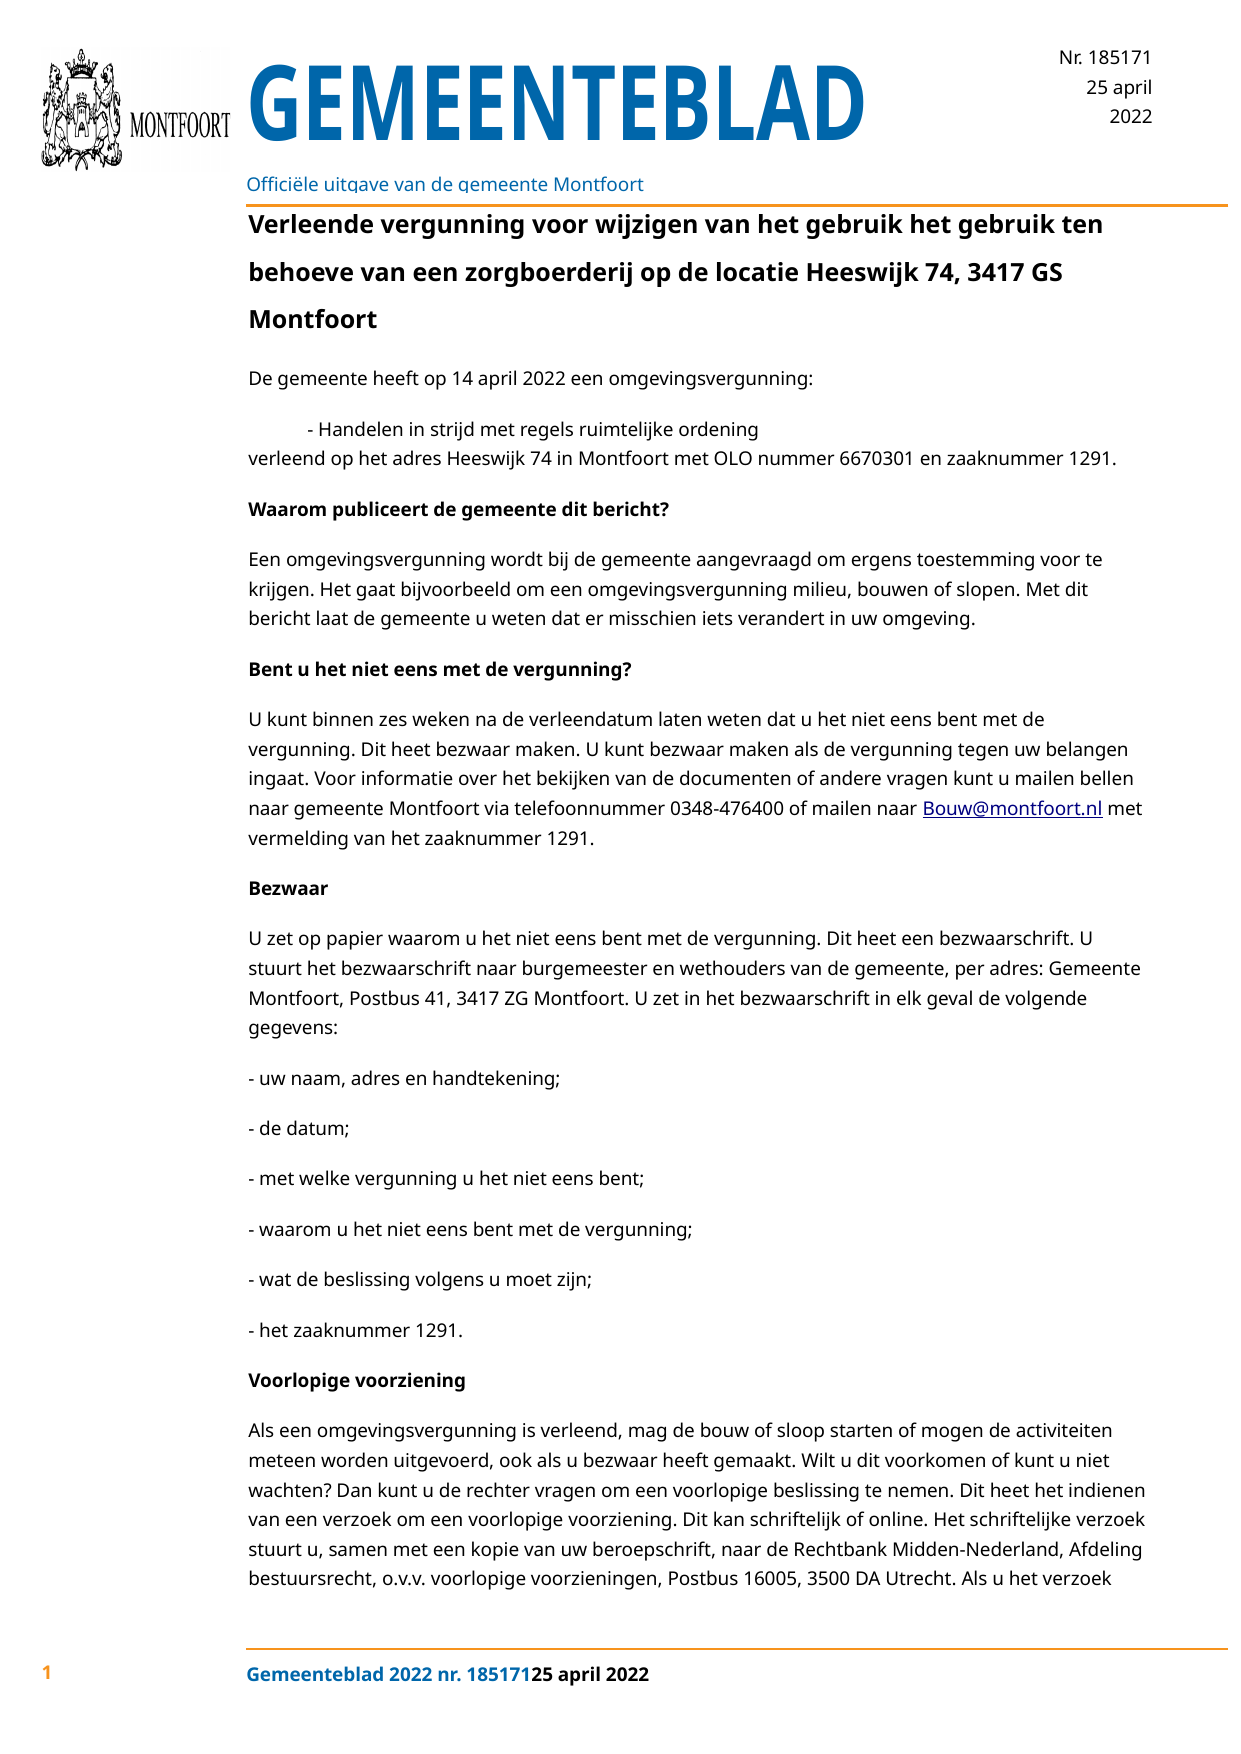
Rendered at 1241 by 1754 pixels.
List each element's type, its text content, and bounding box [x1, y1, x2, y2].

text Verleende vergunning voor wijzigen van het gebruik het gebruik ten behoeve van een zorgboerderij op de locatie Heeswijk 74, 3417 GS Montfoort [248, 207, 1152, 336]
text Bezwaar [248, 875, 1152, 901]
text - de datum; [248, 1115, 1152, 1141]
text - uw naam, adres en handtekening; [248, 1065, 1152, 1090]
text U kunt binnen zes weken na de verleendatum laten weten dat u het niet eens bent met de vergunning. Dit heet bezwaar maken. U kunt bezwaar maken als de vergunning tegen uw belangen ingaat. Voor informatie over het bekijken van de documenten of andere vragen kunt u mailen bellen naar gemeente Montfoort via telefoonnummer 0348-476400 of mailen naar Bouw@montfoort.nl met vermelding van het zaaknummer 1291. [248, 706, 1152, 850]
text Voorlopige voorziening [248, 1367, 1152, 1393]
text - het zaaknummer 1291. [248, 1317, 1152, 1342]
text Waarom publiceert de gemeente dit bericht? [248, 496, 1152, 522]
list - Handelen in strijd met regels ruimtelijke ordening [248, 416, 1152, 442]
text Bent u het niet eens met de vergunning? [248, 656, 1152, 682]
text Als een omgevingsvergunning is verleend, mag de bouw of sloop starten of mogen de activiteiten meteen worden uitgevoerd, ook als u bezwaar heeft gemaakt. Wilt u dit voorkomen of kunt u niet wachten? Dan kunt u de rechter vragen om een voorlopige beslissing te nemen. Dit heet het indienen van een verzoek om een voorlopige voorziening. Dit kan schriftelijk of online. Het schriftelijke verzoek stuurt u, samen met een kopie van uw beroepschrift, naar de Rechtbank Midden-Nederland, Afdeling bestuursrecht, o.v.v. voorlopige voorzieningen, Postbus 16005, 3500 DA Utrecht. Als u het verzoek [248, 1418, 1152, 1591]
text Een omgevingsvergunning wordt bij de gemeente aangevraagd om ergens toestemming voor te krijgen. Het gaat bijvoorbeeld om een omgevingsvergunning milieu, bouwen of slopen. Met dit bericht laat de gemeente u weten dat er misschien iets verandert in uw omgeving. [248, 546, 1152, 631]
text - waarom u het niet eens bent met de vergunning; [248, 1216, 1152, 1242]
text - wat de beslissing volgens u moet zijn; [248, 1266, 1152, 1292]
text U zet op papier waarom u het niet eens bent met de vergunning. Dit heet een bezwaarschrift. U stuurt het bezwaarschrift naar burgemeester en wethouders van de gemeente, per adres: Gemeente Montfoort, Postbus 41, 3417 ZG Montfoort. U zet in het bezwaarschrift in elk geval de volgende gegevens: [248, 926, 1152, 1040]
picture [41, 47, 231, 172]
text - met welke vergunning u het niet eens bent; [248, 1166, 1152, 1191]
text De gemeente heeft op 14 april 2022 een omgevingsvergunning: [248, 366, 1152, 391]
text verleend op het adres Heeswijk 74 in Montfoort met OLO nummer 6670301 en zaaknummer 1291. [248, 446, 1152, 471]
